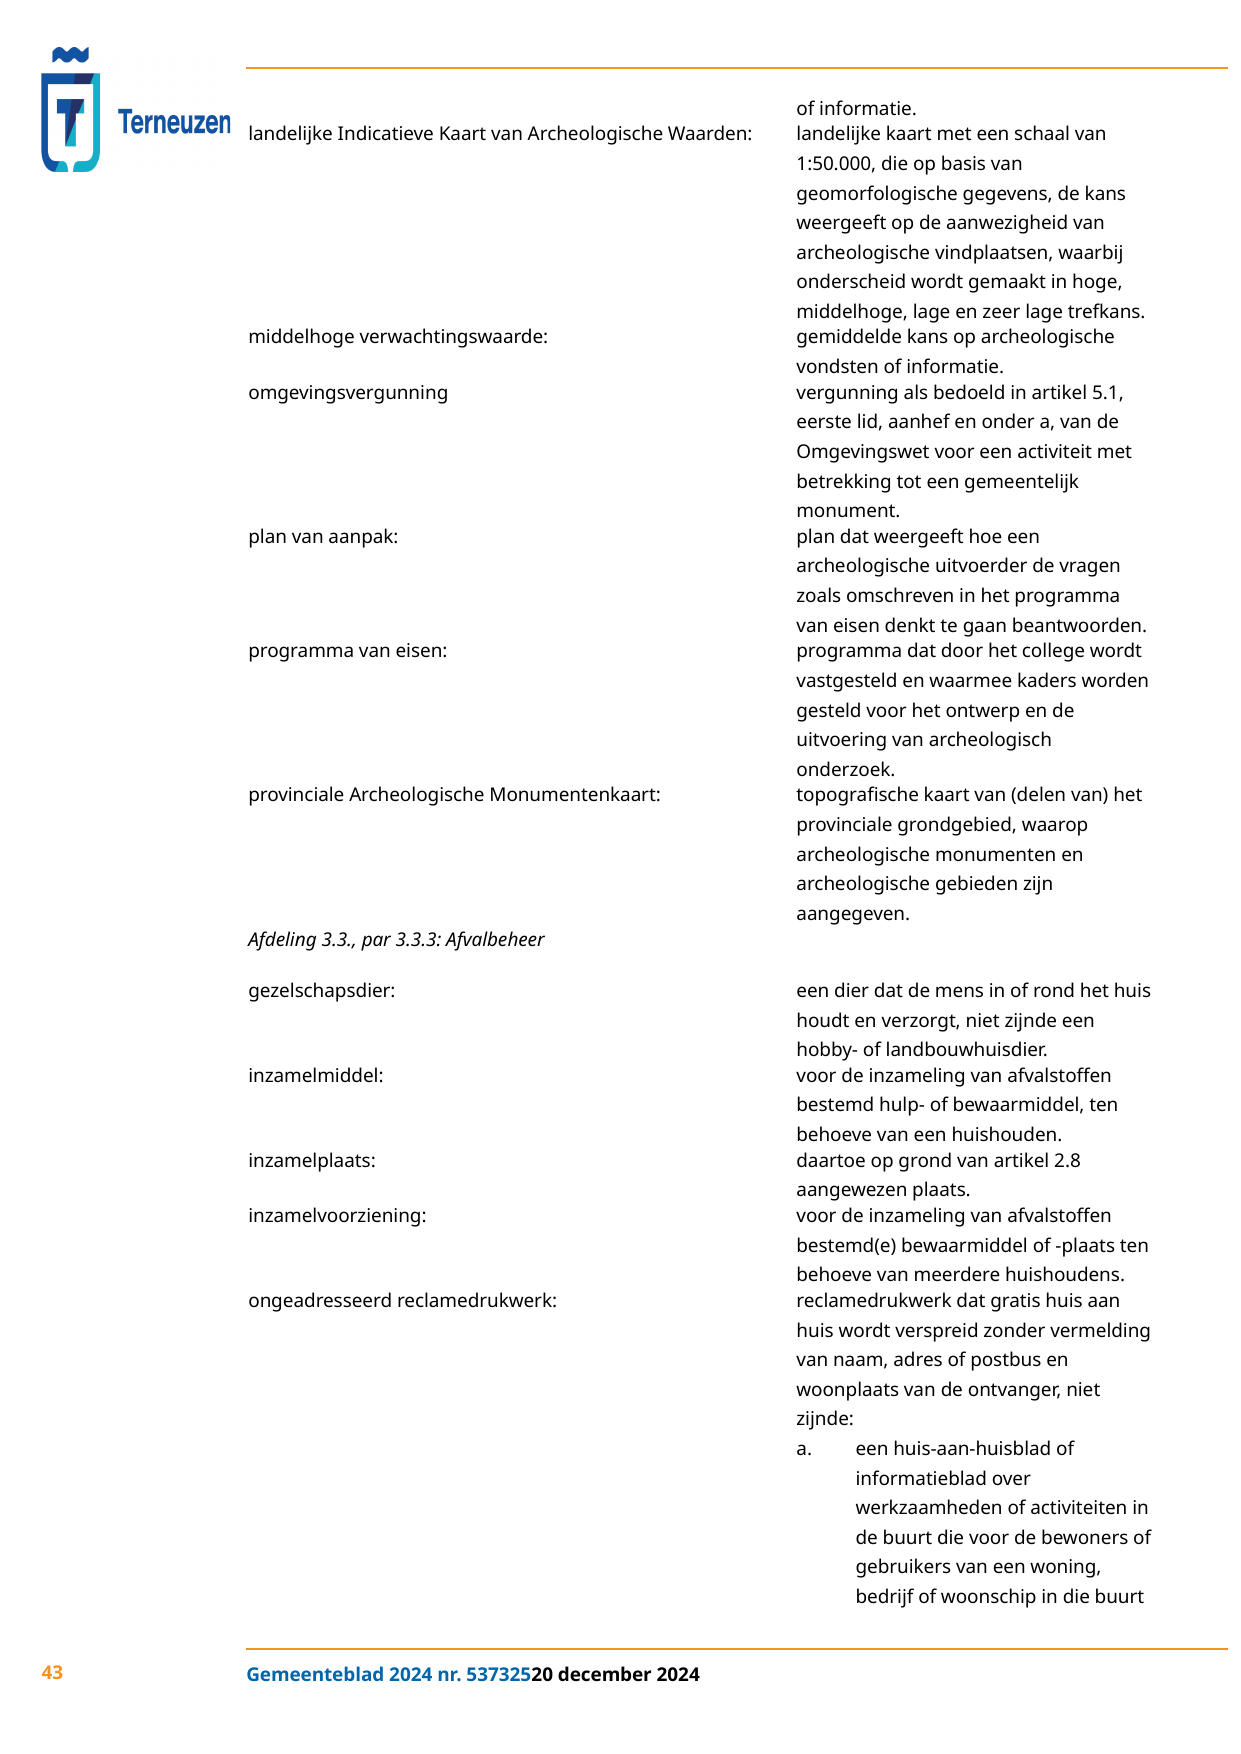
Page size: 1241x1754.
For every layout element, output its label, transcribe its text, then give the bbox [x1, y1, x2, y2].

table_cell plan van aanpak: [248, 523, 796, 638]
table_cell voor de inzameling van afvalstoffen bestemd hulp- of bewaarmiddel, ten behoeve van een huishouden. [796, 1062, 1152, 1147]
table_cell inzamelmiddel: [248, 1062, 796, 1147]
table_cell middelhoge verwachtingswaarde: [248, 324, 796, 379]
table_cell vergunning als bedoeld in artikel 5.1, eerste lid, aanhef en onder a, van de Omgevingswet voor een activiteit met betrekking tot een gemeentelijk monument. [796, 379, 1152, 523]
table_cell [796, 951, 1152, 977]
table_cell landelijke Indicatieve Kaart van Archeologische Waarden: [248, 121, 796, 324]
table_cell gemiddelde kans op archeologische vondsten of informatie. [796, 324, 1152, 379]
table_cell topografische kaart van (delen van) het provinciale grondgebied, waarop archeologische monumenten en archeologische gebieden zijn aangegeven. [796, 782, 1152, 926]
table_cell [248, 95, 796, 121]
picture [41, 47, 231, 172]
table_cell reclamedrukwerk dat gratis huis aan huis wordt verspreid zonder vermelding van naam, adres of postbus en woonplaats van de ontvanger, niet zijnde: een huis-aan-huisblad of informatieblad over werkzaamheden of activiteiten in de buurt die voor de bewoners of gebruikers van een woning, bedrijf of woonschip in die buurt [796, 1287, 1152, 1609]
table_cell daartoe op grond van artikel 2.8 aangewezen plaats. [796, 1147, 1152, 1202]
table_cell [796, 926, 1152, 951]
table_cell plan dat weergeeft hoe een archeologische uitvoerder de vragen zoals omschreven in het programma van eisen denkt te gaan beantwoorden. [796, 523, 1152, 638]
table_cell inzamelvoorziening: [248, 1202, 796, 1287]
table_cell provinciale Archeologische Monumentenkaart: [248, 782, 796, 926]
table_cell gezelschapsdier: [248, 977, 796, 1062]
table_cell een dier dat de mens in of rond het huis houdt en verzorgt, niet zijnde een hobby- of landbouwhuisdier. [796, 977, 1152, 1062]
table_cell programma dat door het college wordt vastgesteld en waarmee kaders worden gesteld voor het ontwerp en de uitvoering van archeologisch onderzoek. [796, 638, 1152, 782]
table_cell Afdeling 3.3., par 3.3.3: Afvalbeheer [248, 926, 796, 951]
table_cell of informatie. [796, 95, 1152, 121]
table_cell [248, 951, 796, 977]
table_cell omgevingsvergunning [248, 379, 796, 523]
table_cell voor de inzameling van afvalstoffen bestemd(e) bewaarmiddel of -plaats ten behoeve van meerdere huishoudens. [796, 1202, 1152, 1287]
table_cell ongeadresseerd reclamedrukwerk: [248, 1287, 796, 1609]
table_cell programma van eisen: [248, 638, 796, 782]
table_cell landelijke kaart met een schaal van 1:50.000, die op basis van geomorfologische gegevens, de kans weergeeft op de aanwezigheid van archeologische vindplaatsen, waarbij onderscheid wordt gemaakt in hoge, middelhoge, lage en zeer lage trefkans. [796, 121, 1152, 324]
table_cell inzamelplaats: [248, 1147, 796, 1202]
